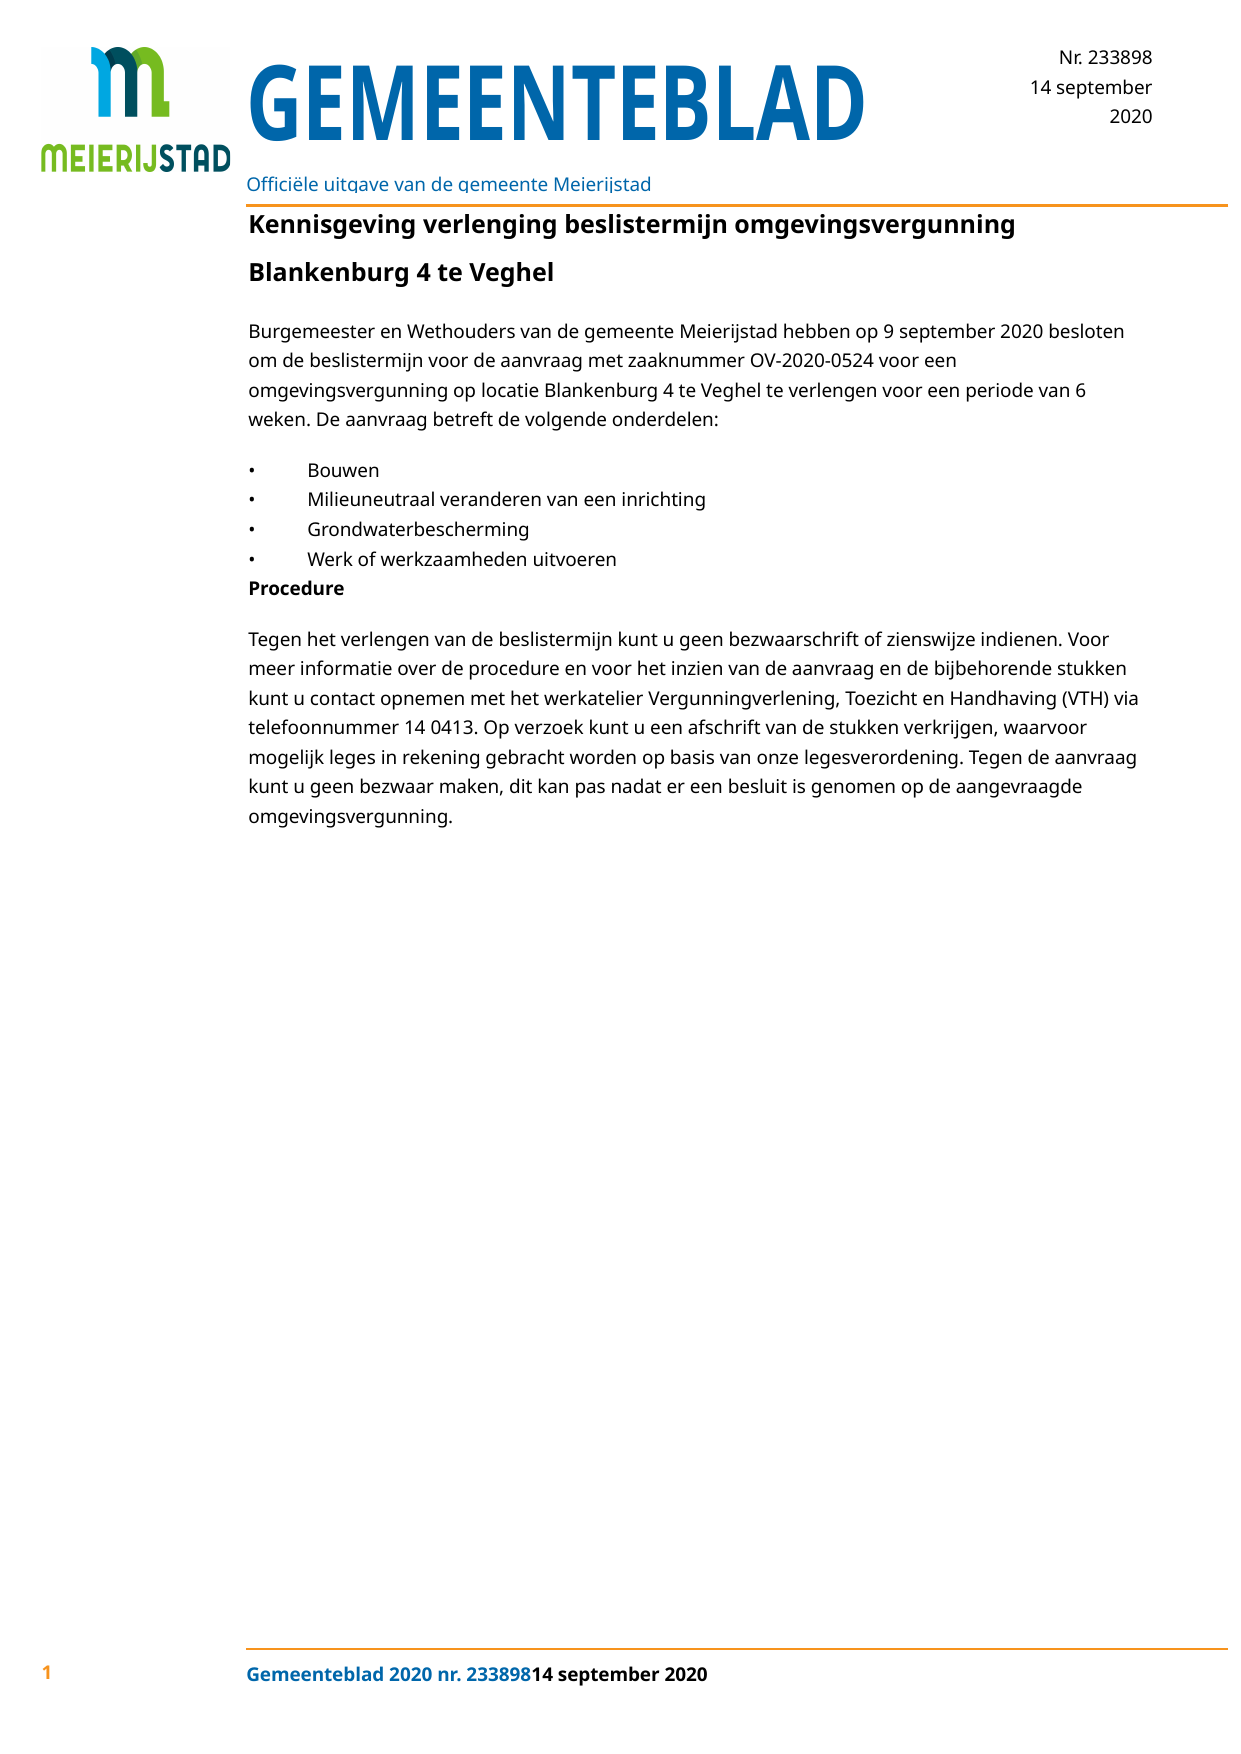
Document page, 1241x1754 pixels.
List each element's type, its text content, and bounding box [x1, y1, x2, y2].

text Kennisgeving verlenging beslistermijn omgevingsvergunning Blankenburg 4 te Veghel [248, 207, 1152, 288]
list Grondwaterbescherming [248, 516, 1152, 542]
list Bouwen [248, 457, 1152, 483]
text Tegen het verlengen van de beslistermijn kunt u geen bezwaarschrift of zienswijze indienen. Voor meer informatie over de procedure en voor het inzien van de aanvraag en de bijbehorende stukken kunt u contact opnemen met het werkatelier Vergunningverlening, Toezicht en Handhaving (VTH) via telefoonnummer 14 0413. Op verzoek kunt u een afschrift van de stukken verkrijgen, waarvoor mogelijk leges in rekening gebracht worden op basis van onze legesverordening. Tegen de aanvraag kunt u geen bezwaar maken, dit kan pas nadat er een besluit is genomen op de aangevraagde omgevingsvergunning. [248, 626, 1152, 829]
text Burgemeester en Wethouders van de gemeente Meierijstad hebben op 9 september 2020 besloten om de beslistermijn voor de aanvraag met zaaknummer OV-2020-0524 voor een omgevingsvergunning op locatie Blankenburg 4 te Veghel te verlengen voor een periode van 6 weken. De aanvraag betreft de volgende onderdelen: [248, 318, 1152, 432]
text Procedure [248, 575, 1152, 601]
picture [41, 47, 231, 172]
list Milieuneutraal veranderen van een inrichting [248, 487, 1152, 512]
list Werk of werkzaamheden uitvoeren [248, 546, 1152, 572]
